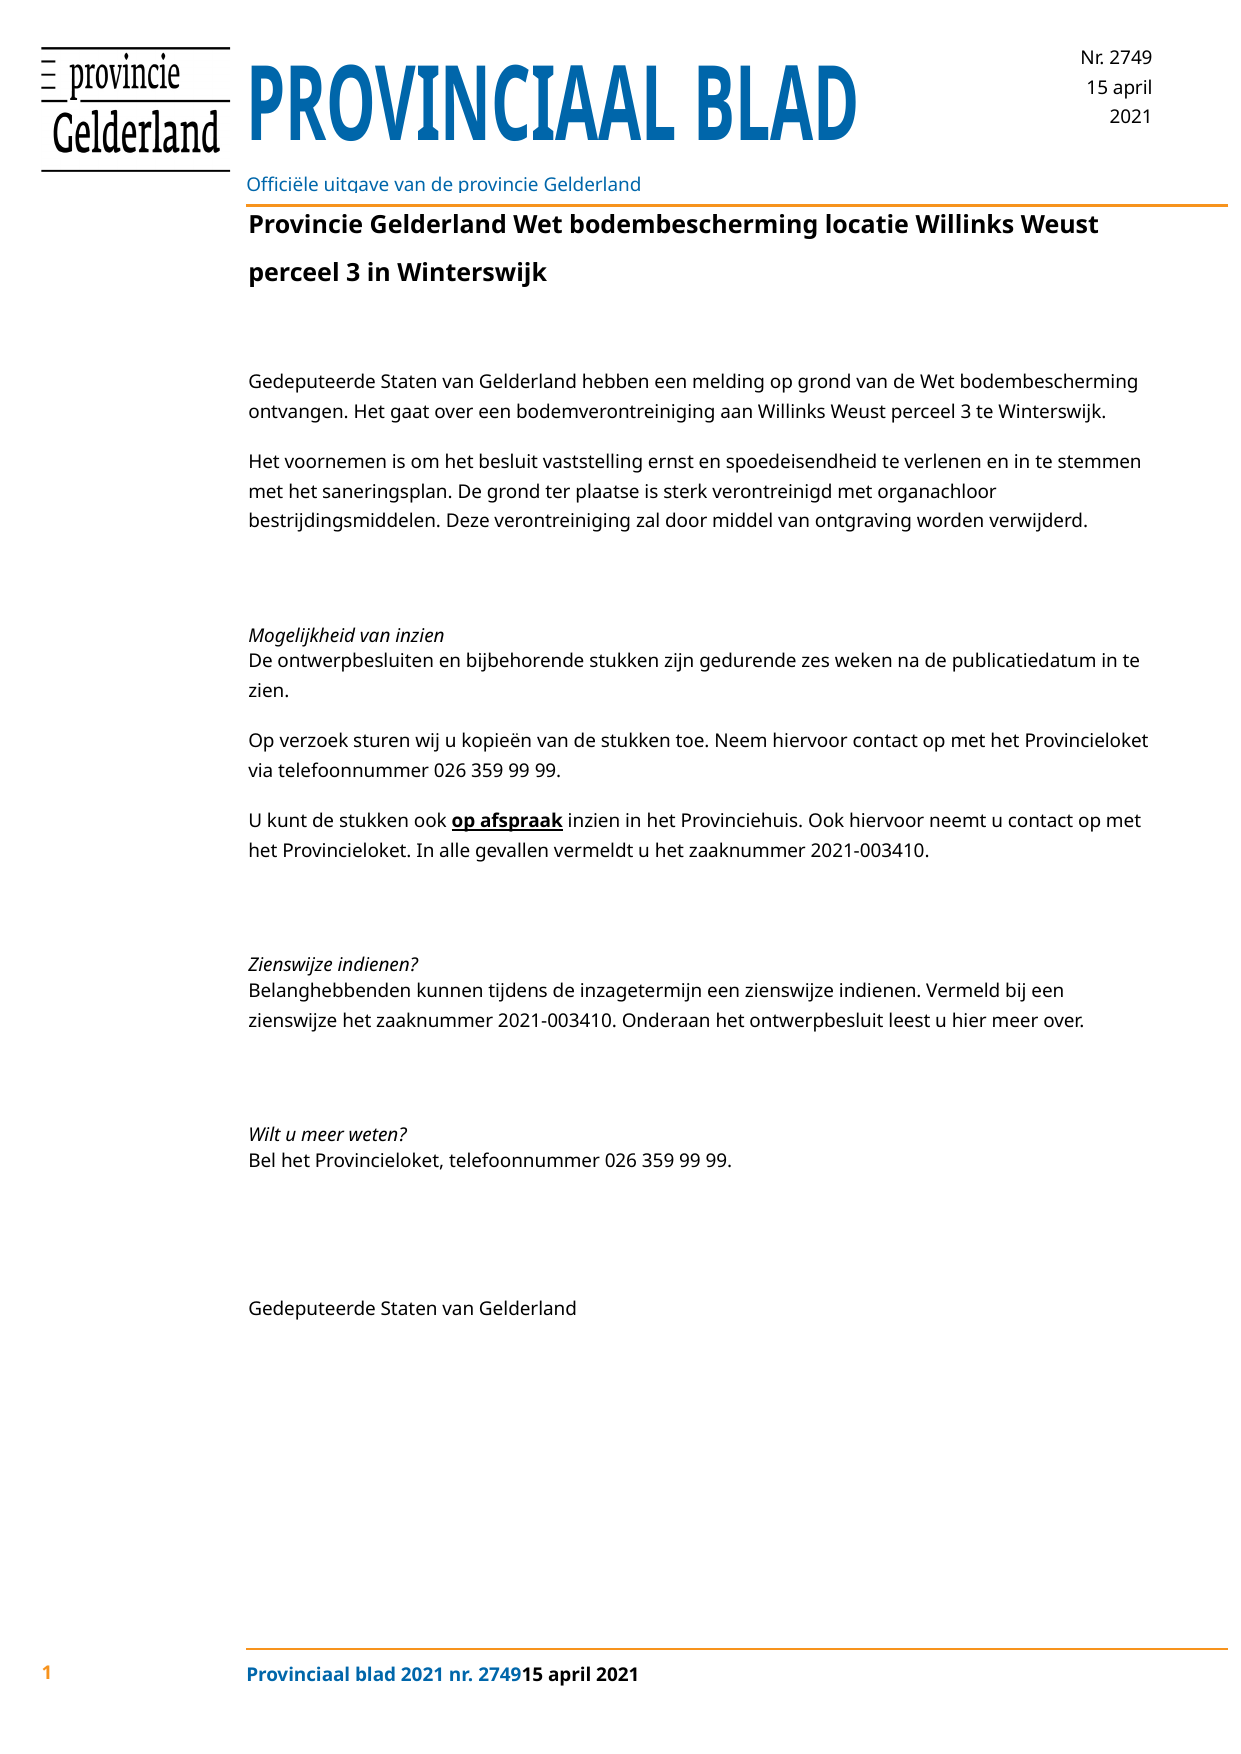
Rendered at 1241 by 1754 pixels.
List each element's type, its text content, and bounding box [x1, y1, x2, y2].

text Zienswijze indienen? [248, 952, 1152, 977]
text De ontwerpbesluiten en bijbehorende stukken zijn gedurende zes weken na de publicatiedatum in te zien. [248, 648, 1152, 703]
text Belanghebbenden kunnen tijdens de inzagetermijn een zienswijze indienen. Vermeld bij een zienswijze het zaaknummer 2021-003410. Onderaan het ontwerpbesluit leest u hier meer over. [248, 977, 1152, 1033]
text Mogelijkheid van inzien [248, 622, 1152, 648]
text Gedeputeerde Staten van Gelderland [248, 1296, 1152, 1321]
text Provincie Gelderland Wet bodembescherming locatie Willinks Weust perceel 3 in Winterswijk [248, 207, 1152, 288]
text U kunt de stukken ook op afspraak inzien in het Provinciehuis. Ook hiervoor neemt u contact op met het Provincieloket. In alle gevallen vermeldt u het zaaknummer 2021-003410. [248, 808, 1152, 863]
text Bel het Provincieloket, telefoonnummer 026 359 99 99. [248, 1147, 1152, 1173]
text Wilt u meer weten? [248, 1121, 1152, 1147]
text Het voornemen is om het besluit vaststelling ernst en spoedeisendheid te verlenen en in te stemmen met het saneringsplan. De grond ter plaatse is sterk verontreinigd met organachloor bestrijdingsmiddelen. Deze verontreiniging zal door middel van ontgraving worden verwijderd. [248, 448, 1152, 533]
text Gedeputeerde Staten van Gelderland hebben een melding op grond van de Wet bodembescherming ontvangen. Het gaat over een bodemverontreiniging aan Willinks Weust perceel 3 te Winterswijk. [248, 368, 1152, 424]
text Op verzoek sturen wij u kopieën van de stukken toe. Neem hiervoor contact op met het Provincieloket via telefoonnummer 026 359 99 99. [248, 728, 1152, 783]
picture [41, 47, 231, 172]
